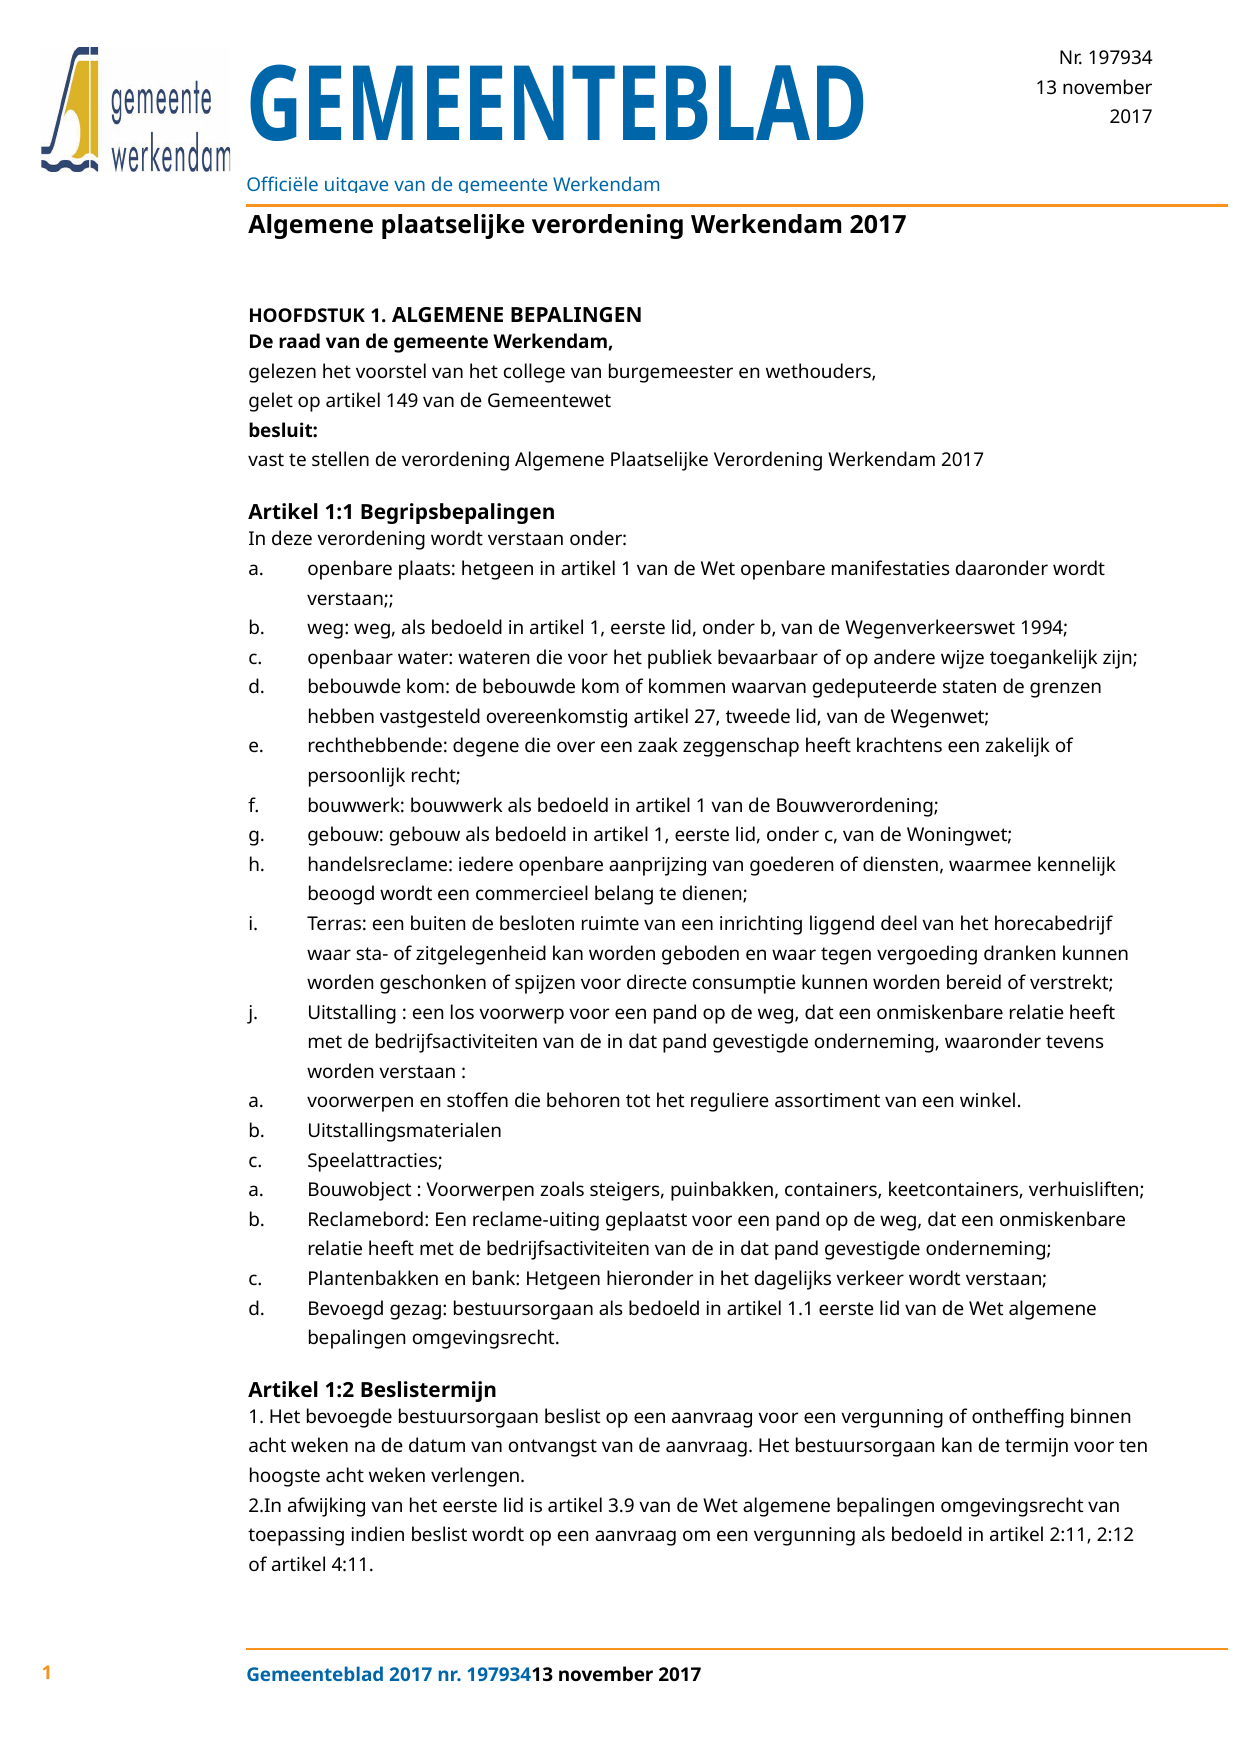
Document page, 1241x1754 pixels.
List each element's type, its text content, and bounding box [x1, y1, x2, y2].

text Artikel 1:1 Begripsbepalingen [248, 497, 1152, 526]
list Bouwobject : Voorwerpen zoals steigers, puinbakken, containers, keetcontainers, verhuisliften; [248, 1176, 1152, 1202]
list Uitstallingsmaterialen [248, 1117, 1152, 1143]
list bouwwerk: bouwwerk als bedoeld in artikel 1 van de Bouwverordening; [248, 792, 1152, 817]
list bebouwde kom: de bebouwde kom of kommen waarvan gedeputeerde staten de grenzen hebben vastgesteld overeenkomstig artikel 27, tweede lid, van de Wegenwet; [248, 673, 1152, 729]
text HOOFDSTUK 1. ALGEMENE BEPALINGEN [248, 300, 1152, 328]
text Artikel 1:2 Beslistermijn [248, 1375, 1152, 1403]
text In deze verordening wordt verstaan onder: [248, 526, 1152, 551]
text vast te stellen de verordening Algemene Plaatselijke Verordening Werkendam 2017 [248, 447, 1152, 472]
list openbaar water: wateren die voor het publiek bevaarbaar of op andere wijze toegankelijk zijn; [248, 644, 1152, 669]
text 2.In afwijking van het eerste lid is artikel 3.9 van de Wet algemene bepalingen omgevingsrecht van toepassing indien beslist wordt op een aanvraag om een vergunning als bedoeld in artikel 2:11, 2:12 of artikel 4:11. [248, 1492, 1152, 1577]
list Bevoegd gezag: bestuursorgaan als bedoeld in artikel 1.1 eerste lid van de Wet algemene bepalingen omgevingsrecht. [248, 1295, 1152, 1350]
list weg: weg, als bedoeld in artikel 1, eerste lid, onder b, van de Wegenverkeerswet 1994; [248, 614, 1152, 640]
text 1. Het bevoegde bestuursorgaan beslist op een aanvraag voor een vergunning of ontheffing binnen acht weken na de datum van ontvangst van de aanvraag. Het bestuursorgaan kan de termijn voor ten hoogste acht weken verlengen. [248, 1403, 1152, 1488]
text besluit: [248, 417, 1152, 443]
text gelezen het voorstel van het college van burgemeester en wethouders, [248, 358, 1152, 384]
text De raad van de gemeente Werkendam, [248, 328, 1152, 354]
list rechthebbende: degene die over een zaak zeggenschap heeft krachtens een zakelijk of persoonlijk recht; [248, 733, 1152, 788]
list Uitstalling : een los voorwerp voor een pand op de weg, dat een onmiskenbare relatie heeft met de bedrijfsactiviteiten van de in dat pand gevestigde onderneming, waaronder tevens worden verstaan : [248, 999, 1152, 1084]
list gebouw: gebouw als bedoeld in artikel 1, eerste lid, onder c, van de Woningwet; [248, 821, 1152, 847]
list Reclamebord: Een reclame-uiting geplaatst voor een pand op de weg, dat een onmiskenbare relatie heeft met de bedrijfsactiviteiten van de in dat pand gevestigde onderneming; [248, 1206, 1152, 1261]
list voorwerpen en stoffen die behoren tot het reguliere assortiment van een winkel. [248, 1088, 1152, 1113]
picture [41, 47, 231, 172]
list Speelattracties; [248, 1147, 1152, 1172]
list handelsreclame: iedere openbare aanprijzing van goederen of diensten, waarmee kennelijk beoogd wordt een commercieel belang te dienen; [248, 851, 1152, 906]
list Terras: een buiten de besloten ruimte van een inrichting liggend deel van het horecabedrijf waar sta- of zitgelegenheid kan worden geboden en waar tegen vergoeding dranken kunnen worden geschonken of spijzen voor directe consumptie kunnen worden bereid of verstrekt; [248, 910, 1152, 995]
text Algemene plaatselijke verordening Werkendam 2017 [248, 207, 1152, 241]
list Plantenbakken en bank: Hetgeen hieronder in het dagelijks verkeer wordt verstaan; [248, 1265, 1152, 1291]
list openbare plaats: hetgeen in artikel 1 van de Wet openbare manifestaties daaronder wordt verstaan;; [248, 555, 1152, 610]
text gelet op artikel 149 van de Gemeentewet [248, 387, 1152, 413]
